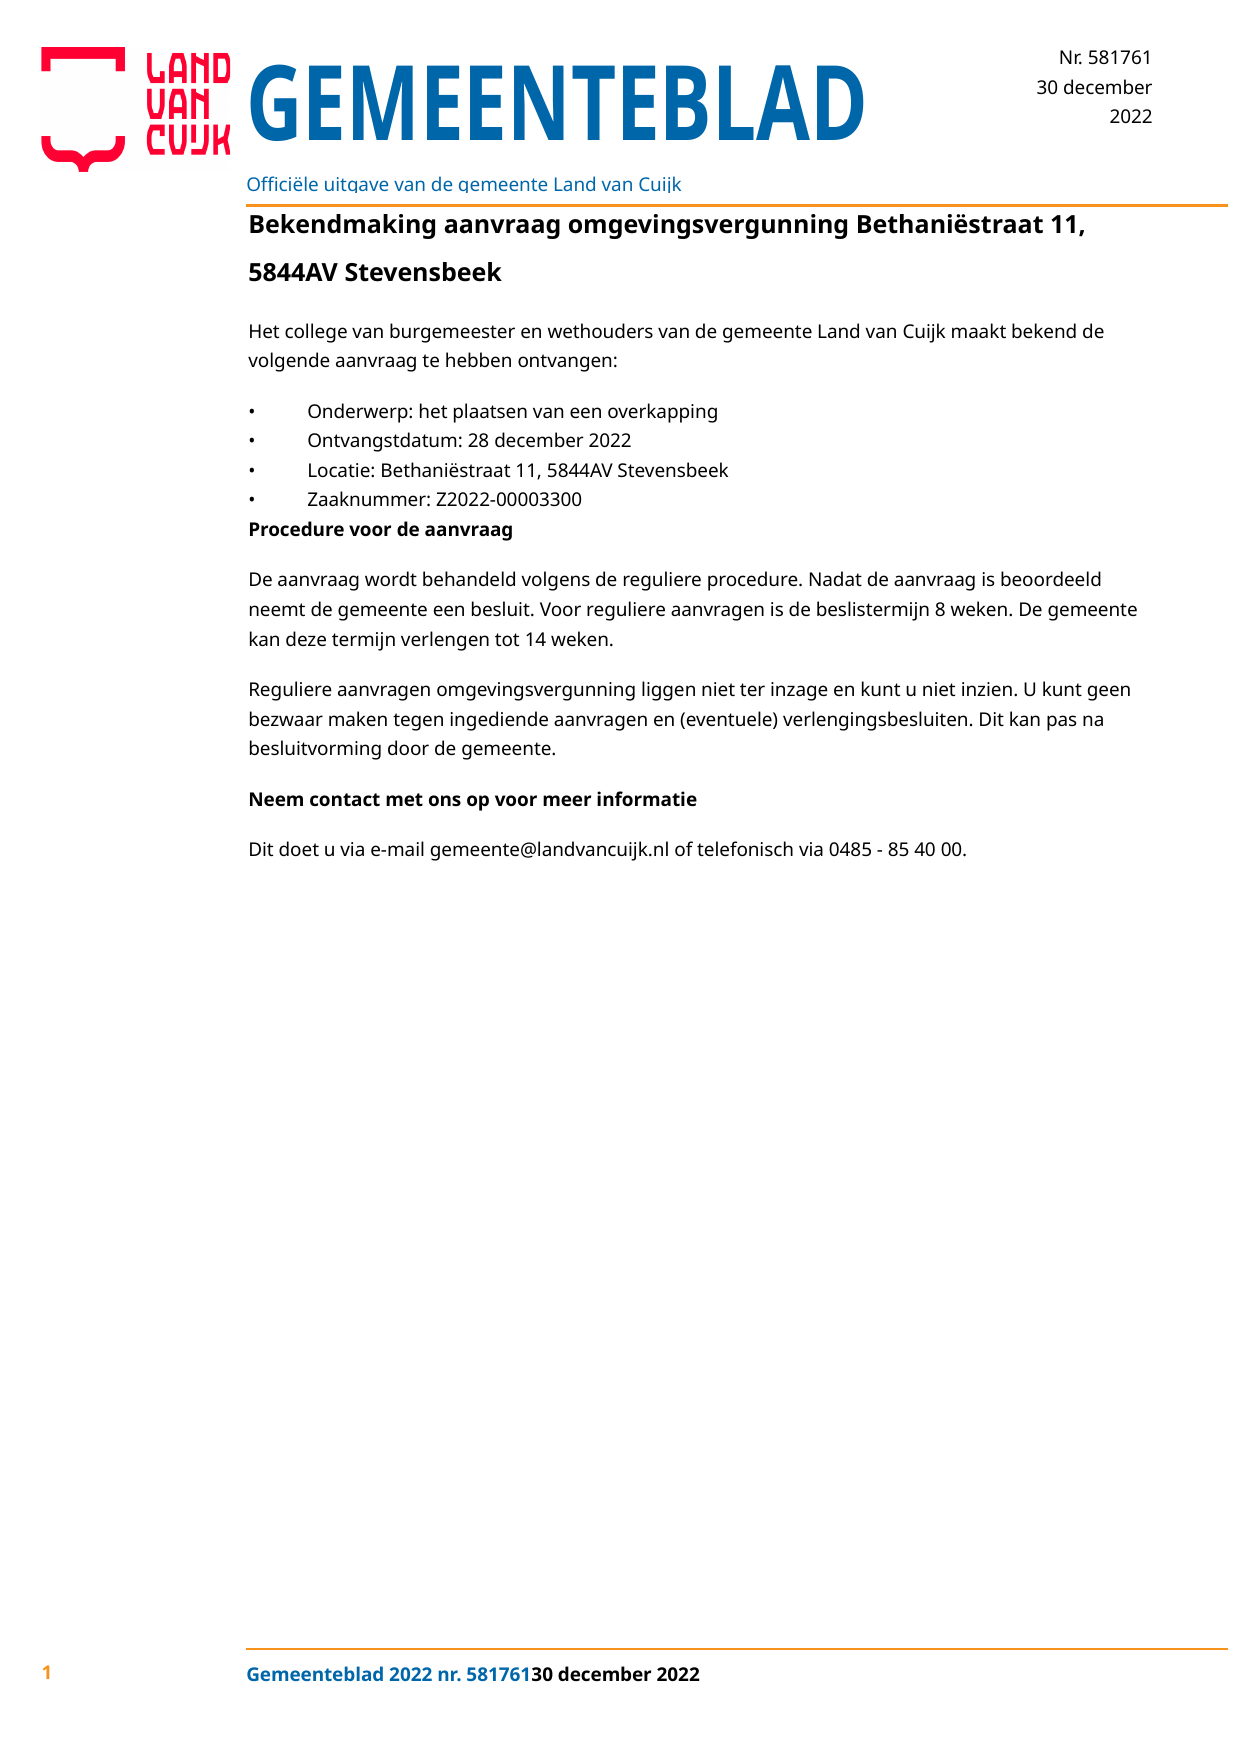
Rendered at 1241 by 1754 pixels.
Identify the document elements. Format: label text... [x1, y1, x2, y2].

list Ontvangstdatum: 28 december 2022 [248, 427, 1152, 453]
text Neem contact met ons op voor meer informatie [248, 786, 1152, 812]
text Dit doet u via e-mail gemeente@landvancuijk.nl of telefonisch via 0485 - 85 40 00. [248, 836, 1152, 862]
text Reguliere aanvragen omgevingsvergunning liggen niet ter inzage en kunt u niet inzien. U kunt geen bezwaar maken tegen ingediende aanvragen en (eventuele) verlengingsbesluiten. Dit kan pas na besluitvorming door de gemeente. [248, 676, 1152, 761]
text Bekendmaking aanvraag omgevingsvergunning Bethaniëstraat 11, 5844AV Stevensbeek [248, 207, 1152, 288]
text Procedure voor de aanvraag [248, 516, 1152, 542]
text Het college van burgemeester en wethouders van de gemeente Land van Cuijk maakt bekend de volgende aanvraag te hebben ontvangen: [248, 318, 1152, 373]
list Locatie: Bethaniëstraat 11, 5844AV Stevensbeek [248, 457, 1152, 483]
list Onderwerp: het plaatsen van een overkapping [248, 398, 1152, 424]
text De aanvraag wordt behandeld volgens de reguliere procedure. Nadat de aanvraag is beoordeeld neemt de gemeente een besluit. Voor reguliere aanvragen is de beslistermijn 8 weken. De gemeente kan deze termijn verlengen tot 14 weken. [248, 567, 1152, 652]
picture [41, 47, 231, 172]
list Zaaknummer: Z2022-00003300 [248, 487, 1152, 512]
